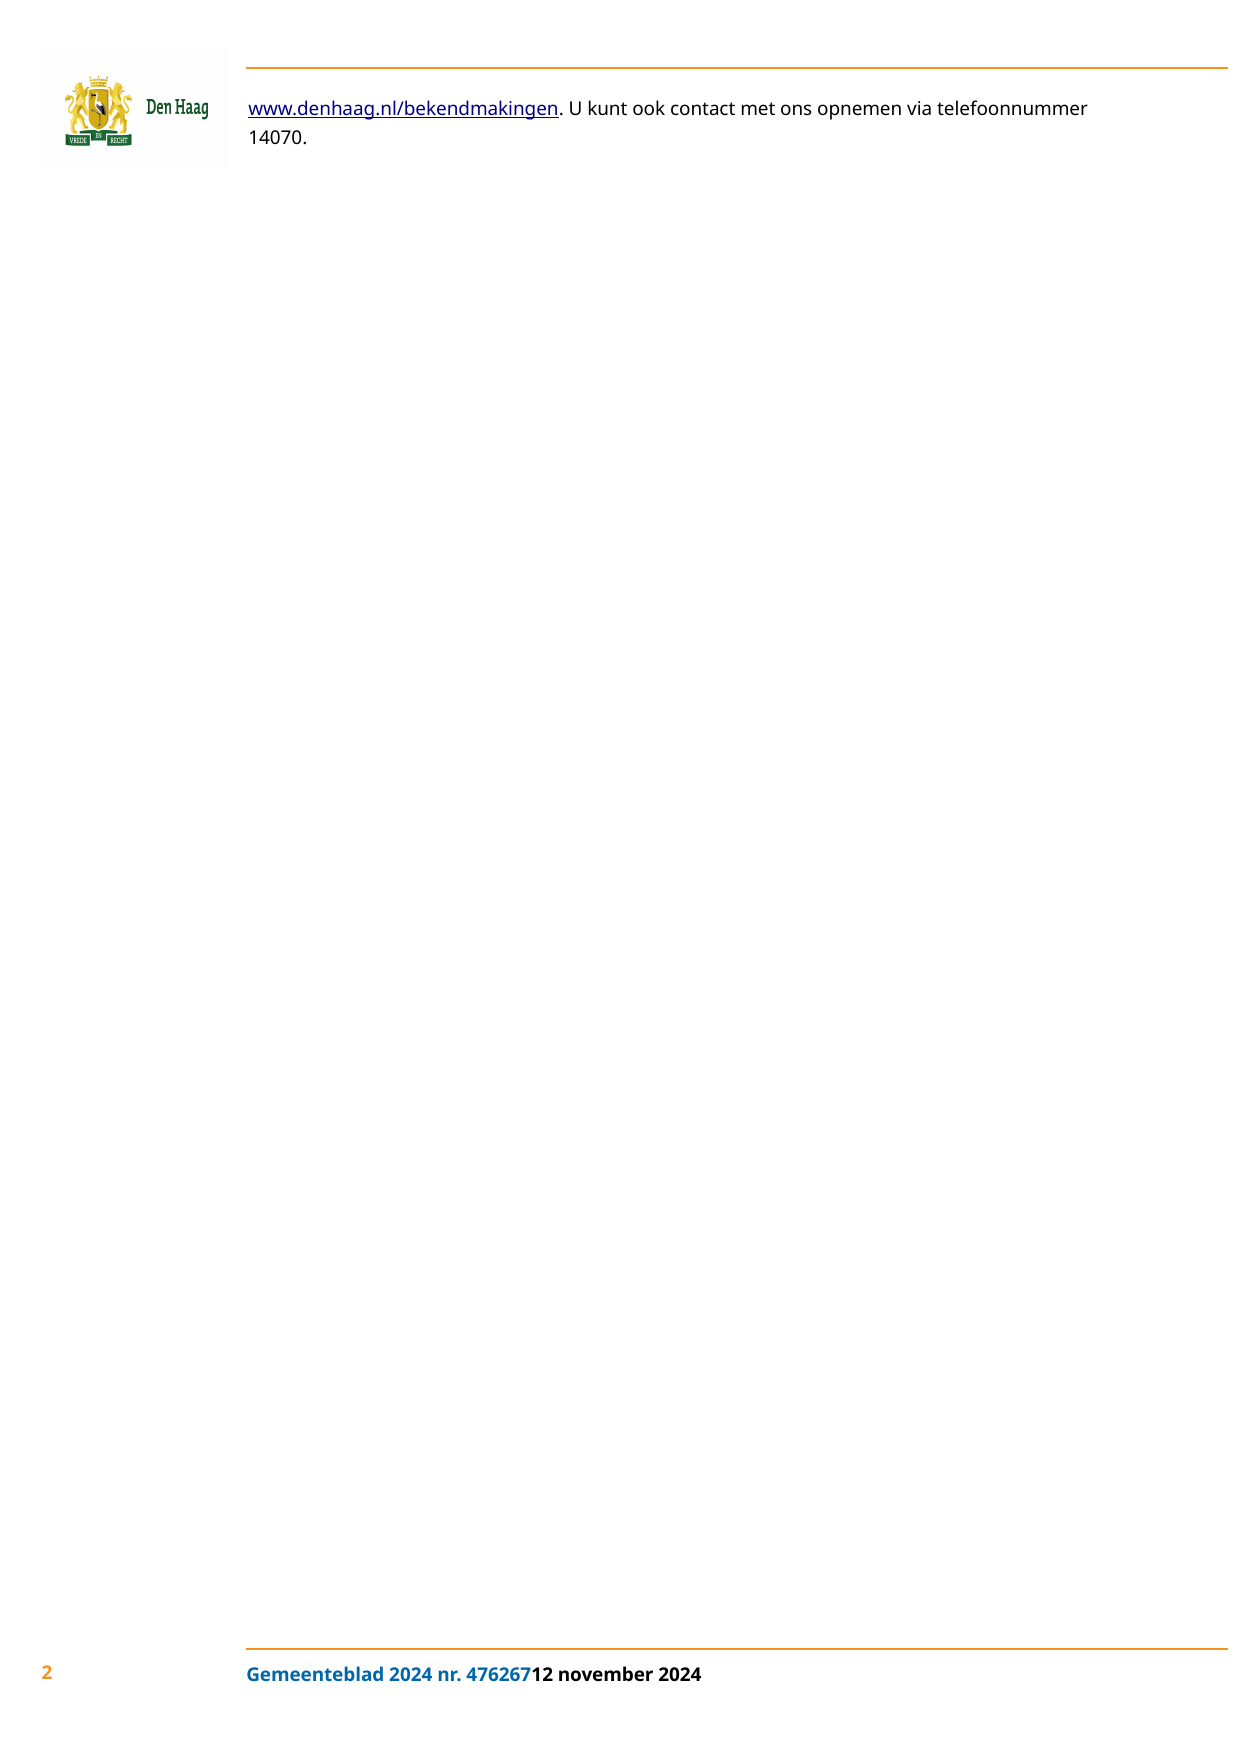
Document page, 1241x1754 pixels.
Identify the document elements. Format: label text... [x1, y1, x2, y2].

picture [41, 47, 231, 172]
text www.denhaag.nl/bekendmakingen. U kunt ook contact met ons opnemen via telefoonnummer 14070. [248, 95, 1152, 150]
